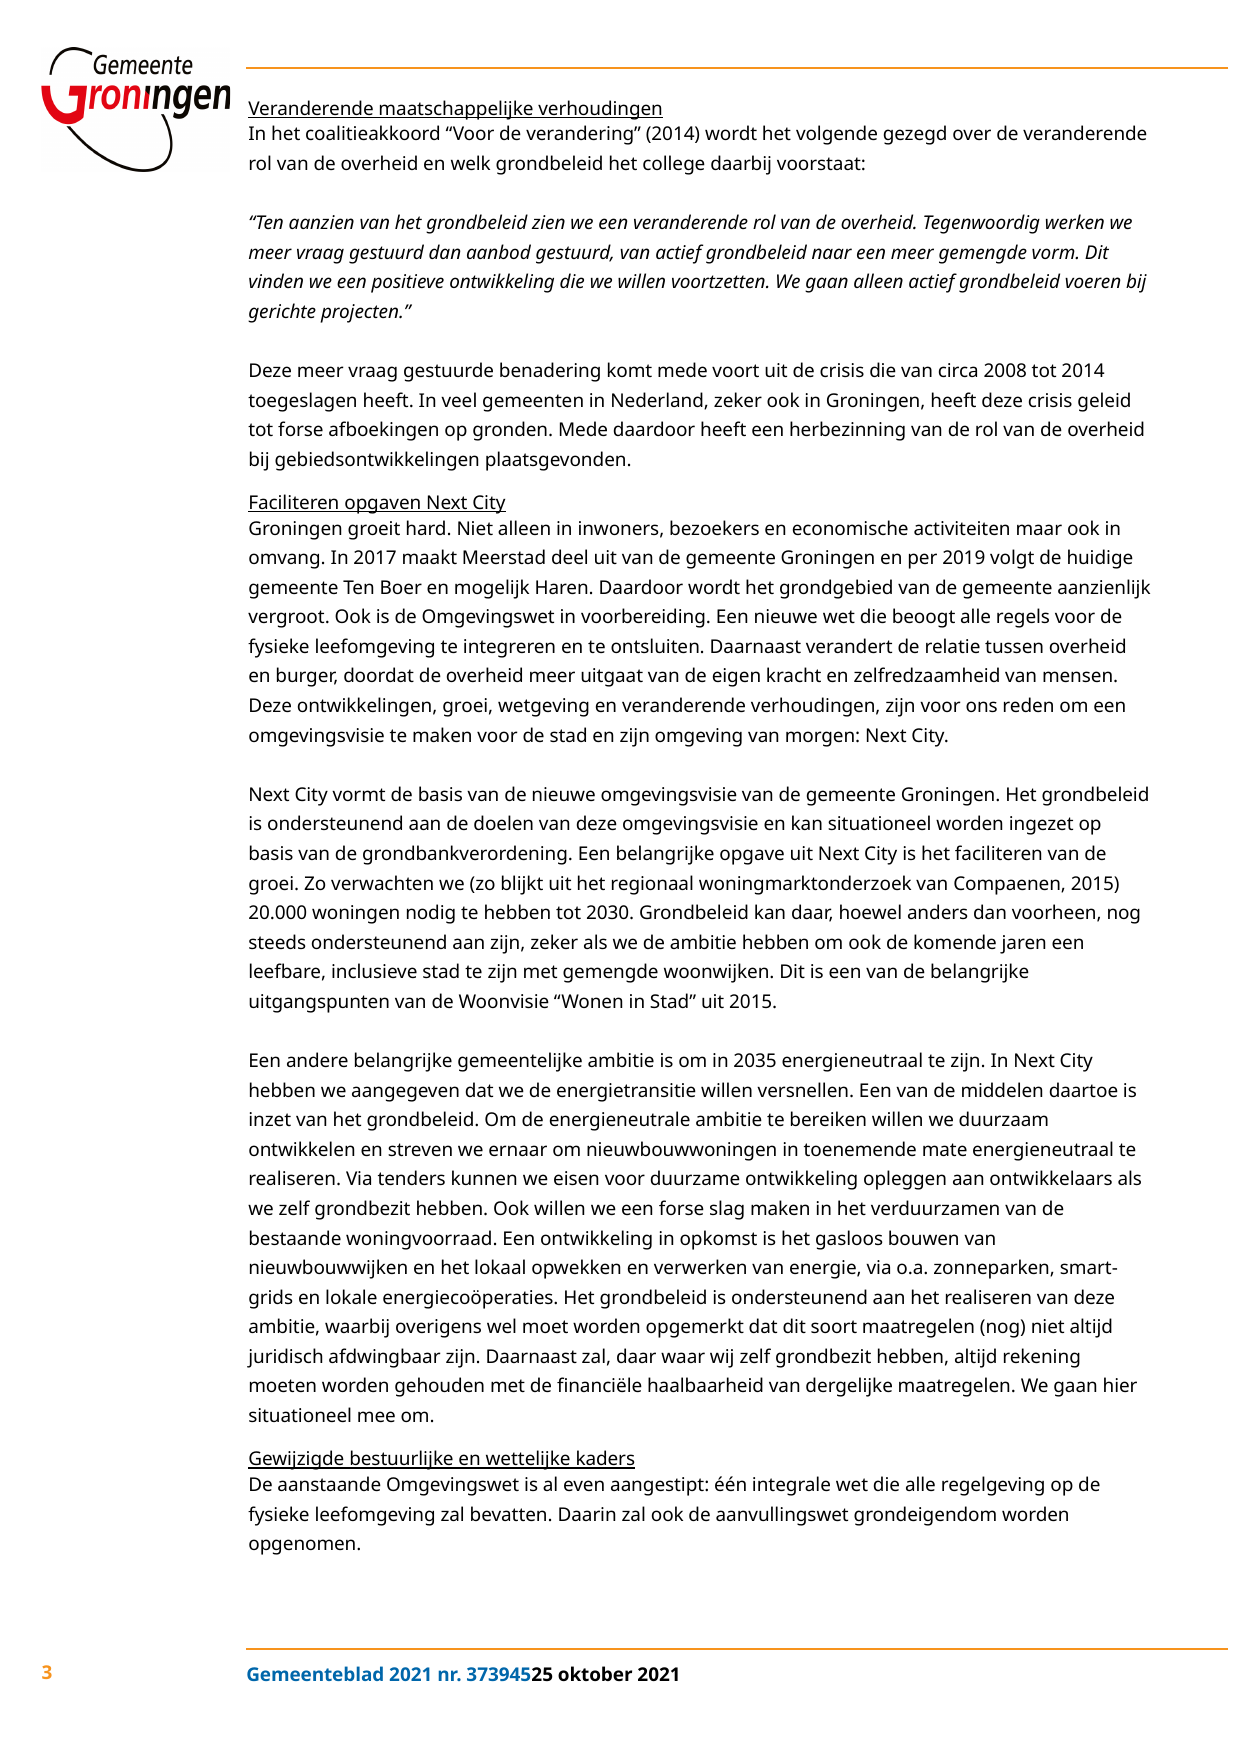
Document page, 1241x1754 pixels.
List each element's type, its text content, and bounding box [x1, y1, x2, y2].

text In het coalitieakkoord “Voor de verandering” (2014) wordt het volgende gezegd over de veranderende rol van de overheid en welk grondbeleid het college daarbij voorstaat: [248, 121, 1152, 176]
text “Ten aanzien van het grondbeleid zien we een veranderende rol van de overheid. Tegenwoordig werken we meer vraag gestuurd dan aanbod gestuurd, van actief grondbeleid naar een meer gemengde vorm. Dit vinden we een positieve ontwikkeling die we willen voortzetten. We gaan alleen actief grondbeleid voeren bij gerichte projecten.” [248, 209, 1152, 324]
text Gewijzigde bestuurlijke en wettelijke kaders [248, 1445, 1152, 1471]
picture [41, 47, 231, 172]
text Veranderende maatschappelijke verhoudingen [248, 95, 1152, 121]
text Een andere belangrijke gemeentelijke ambitie is om in 2035 energieneutraal te zijn. In Next City hebben we aangegeven dat we de energietransitie willen versnellen. Een van de middelen daartoe is inzet van het grondbeleid. Om de energieneutrale ambitie te bereiken willen we duurzaam ontwikkelen en streven we ernaar om nieuwbouwwoningen in toenemende mate energieneutraal te realiseren. Via tenders kunnen we eisen voor duurzame ontwikkeling opleggen aan ontwikkelaars als we zelf grondbezit hebben. Ook willen we een forse slag maken in het verduurzamen van de bestaande woningvoorraad. Een ontwikkeling in opkomst is het gasloos bouwen van nieuwbouwwijken en het lokaal opwekken en verwerken van energie, via o.a. zonneparken, smart-grids en lokale energiecoöperaties. Het grondbeleid is ondersteunend aan het realiseren van deze ambitie, waarbij overigens wel moet worden opgemerkt dat dit soort maatregelen (nog) niet altijd juridisch afdwingbaar zijn. Daarnaast zal, daar waar wij zelf grondbezit hebben, altijd rekening moeten worden gehouden met de financiële haalbaarheid van dergelijke maatregelen. We gaan hier situationeel mee om. [248, 1047, 1152, 1428]
text De aanstaande Omgevingswet is al even aangestipt: één integrale wet die alle regelgeving op de fysieke leefomgeving zal bevatten. Daarin zal ook de aanvullingswet grondeigendom worden opgenomen. [248, 1471, 1152, 1556]
text Deze meer vraag gestuurde benadering komt mede voort uit de crisis die van circa 2008 tot 2014 toegeslagen heeft. In veel gemeenten in Nederland, zeker ook in Groningen, heeft deze crisis geleid tot forse afboekingen op gronden. Mede daardoor heeft een herbezinning van de rol van de overheid bij gebiedsontwikkelingen plaatsgevonden. [248, 357, 1152, 472]
text Faciliteren opgaven Next City [248, 489, 1152, 515]
text Groningen groeit hard. Niet alleen in inwoners, bezoekers en economische activiteiten maar ook in omvang. In 2017 maakt Meerstad deel uit van de gemeente Groningen en per 2019 volgt de huidige gemeente Ten Boer en mogelijk Haren. Daardoor wordt het grondgebied van de gemeente aanzienlijk vergroot. Ook is de Omgevingswet in voorbereiding. Een nieuwe wet die beoogt alle regels voor de fysieke leefomgeving te integreren en te ontsluiten. Daarnaast verandert de relatie tussen overheid en burger, doordat de overheid meer uitgaat van de eigen kracht en zelfredzaamheid van mensen. Deze ontwikkelingen, groei, wetgeving en veranderende verhoudingen, zijn voor ons reden om een omgevingsvisie te maken voor de stad en zijn omgeving van morgen: Next City. [248, 515, 1152, 748]
text Next City vormt de basis van de nieuwe omgevingsvisie van de gemeente Groningen. Het grondbeleid is ondersteunend aan de doelen van deze omgevingsvisie en kan situationeel worden ingezet op basis van de grondbankverordening. Een belangrijke opgave uit Next City is het faciliteren van de groei. Zo verwachten we (zo blijkt uit het regionaal woningmarktonderzoek van Compaenen, 2015) 20.000 woningen nodig te hebben tot 2030. Grondbeleid kan daar, hoewel anders dan voorheen, nog steeds ondersteunend aan zijn, zeker als we de ambitie hebben om ook de komende jaren een leefbare, inclusieve stad te zijn met gemengde woonwijken. Dit is een van de belangrijke uitgangspunten van de Woonvisie “Wonen in Stad” uit 2015. [248, 781, 1152, 1014]
